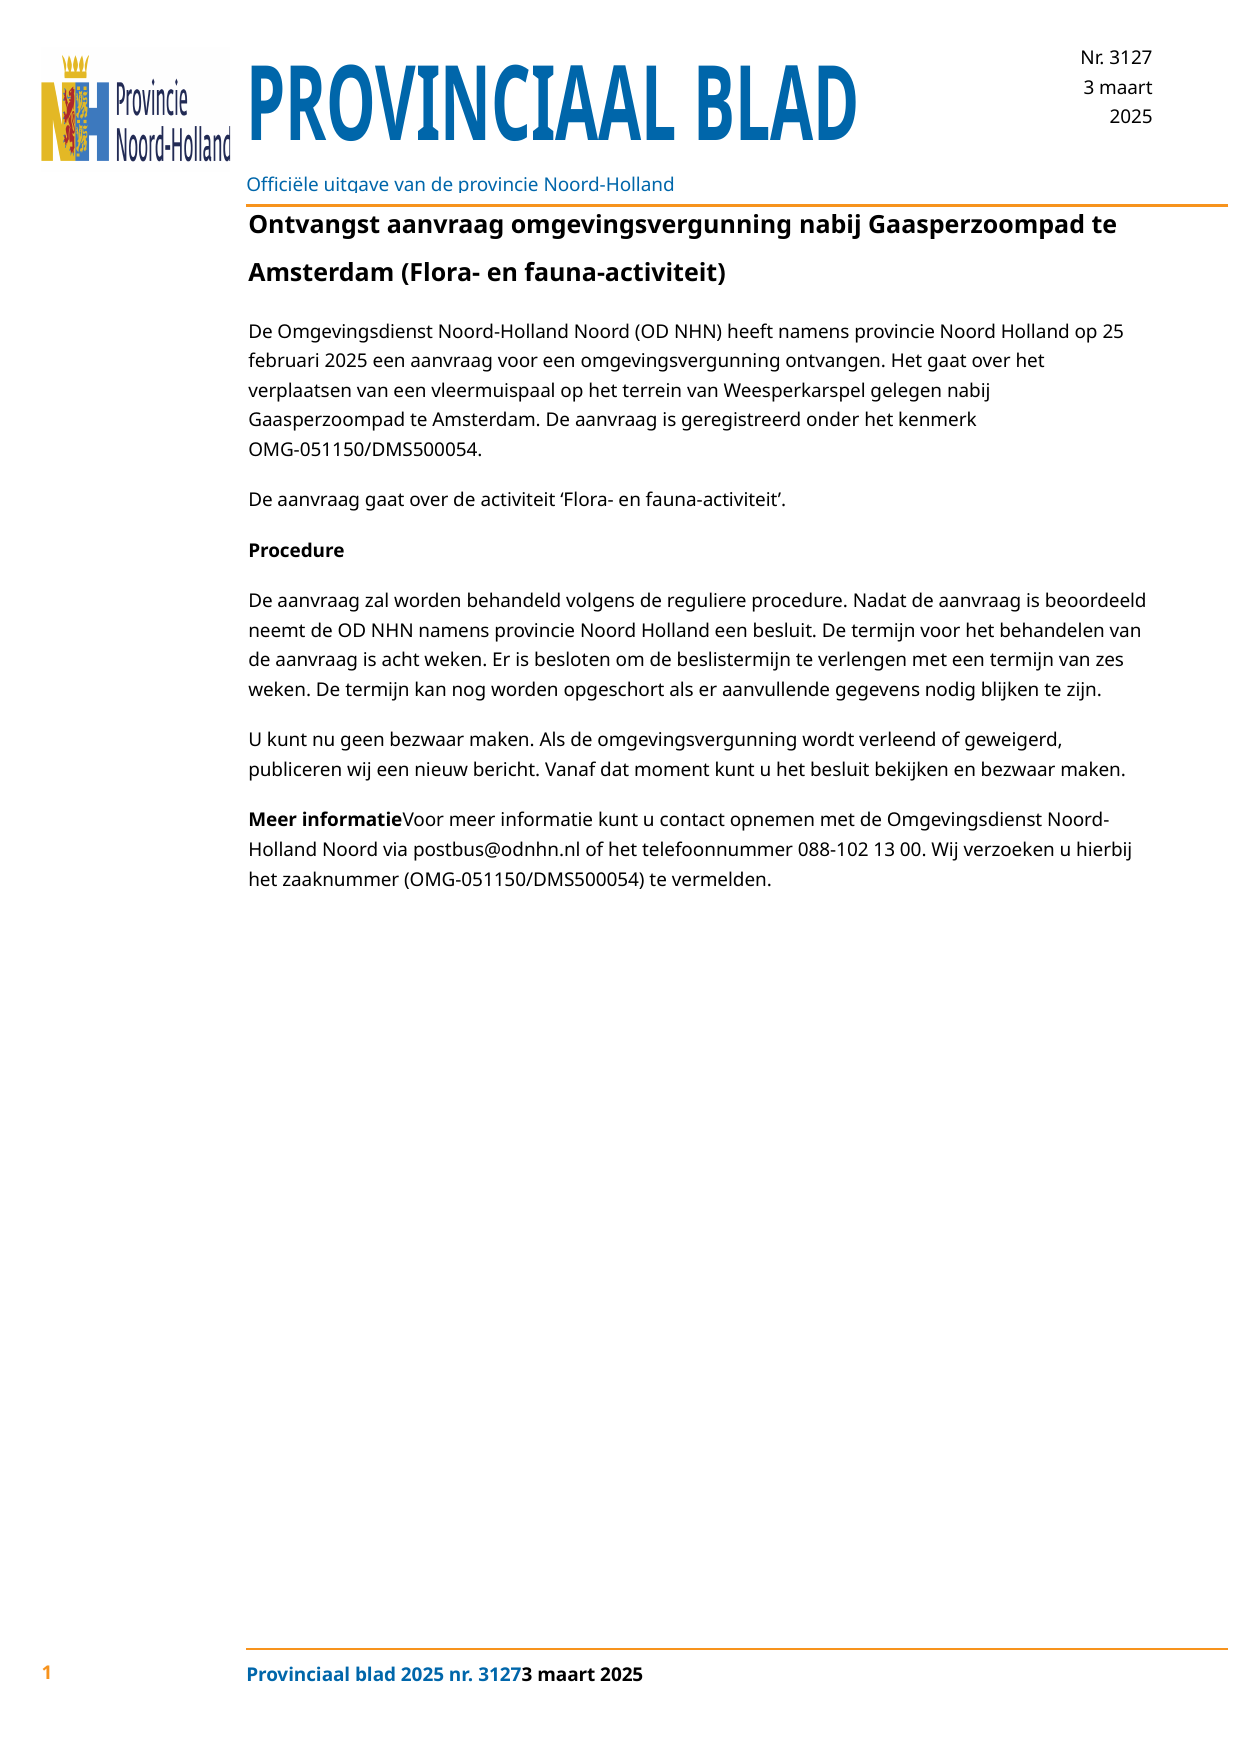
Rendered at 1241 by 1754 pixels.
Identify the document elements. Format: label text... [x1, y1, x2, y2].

text De aanvraag gaat over de activiteit ‘Flora- en fauna-activiteit’. [248, 487, 1152, 512]
text De Omgevingsdienst Noord-Holland Noord (OD NHN) heeft namens provincie Noord Holland op 25 februari 2025 een aanvraag voor een omgevingsvergunning ontvangen. Het gaat over het verplaatsen van een vleermuispaal op het terrein van Weesperkarspel gelegen nabij Gaasperzoompad te Amsterdam. De aanvraag is geregistreerd onder het kenmerk OMG-051150/DMS500054. [248, 318, 1152, 462]
text U kunt nu geen bezwaar maken. Als de omgevingsvergunning wordt verleend of geweigerd, publiceren wij een nieuw bericht. Vanaf dat moment kunt u het besluit bekijken en bezwaar maken. [248, 727, 1152, 782]
picture [41, 47, 231, 172]
text De aanvraag zal worden behandeld volgens de reguliere procedure. Nadat de aanvraag is beoordeeld neemt de OD NHN namens provincie Noord Holland een besluit. De termijn voor het behandelen van de aanvraag is acht weken. Er is besloten om de beslistermijn te verlengen met een termijn van zes weken. De termijn kan nog worden opgeschort als er aanvullende gegevens nodig blijken te zijn. [248, 587, 1152, 702]
text Ontvangst aanvraag omgevingsvergunning nabij Gaasperzoompad te Amsterdam (Flora- en fauna-activiteit) [248, 207, 1152, 288]
text Procedure [248, 537, 1152, 563]
text Meer informatieVoor meer informatie kunt u contact opnemen met de Omgevingsdienst Noord-Holland Noord via postbus@odnhn.nl of het telefoonnummer 088-102 13 00. Wij verzoeken u hierbij het zaaknummer (OMG-051150/DMS500054) te vermelden. [248, 807, 1152, 892]
